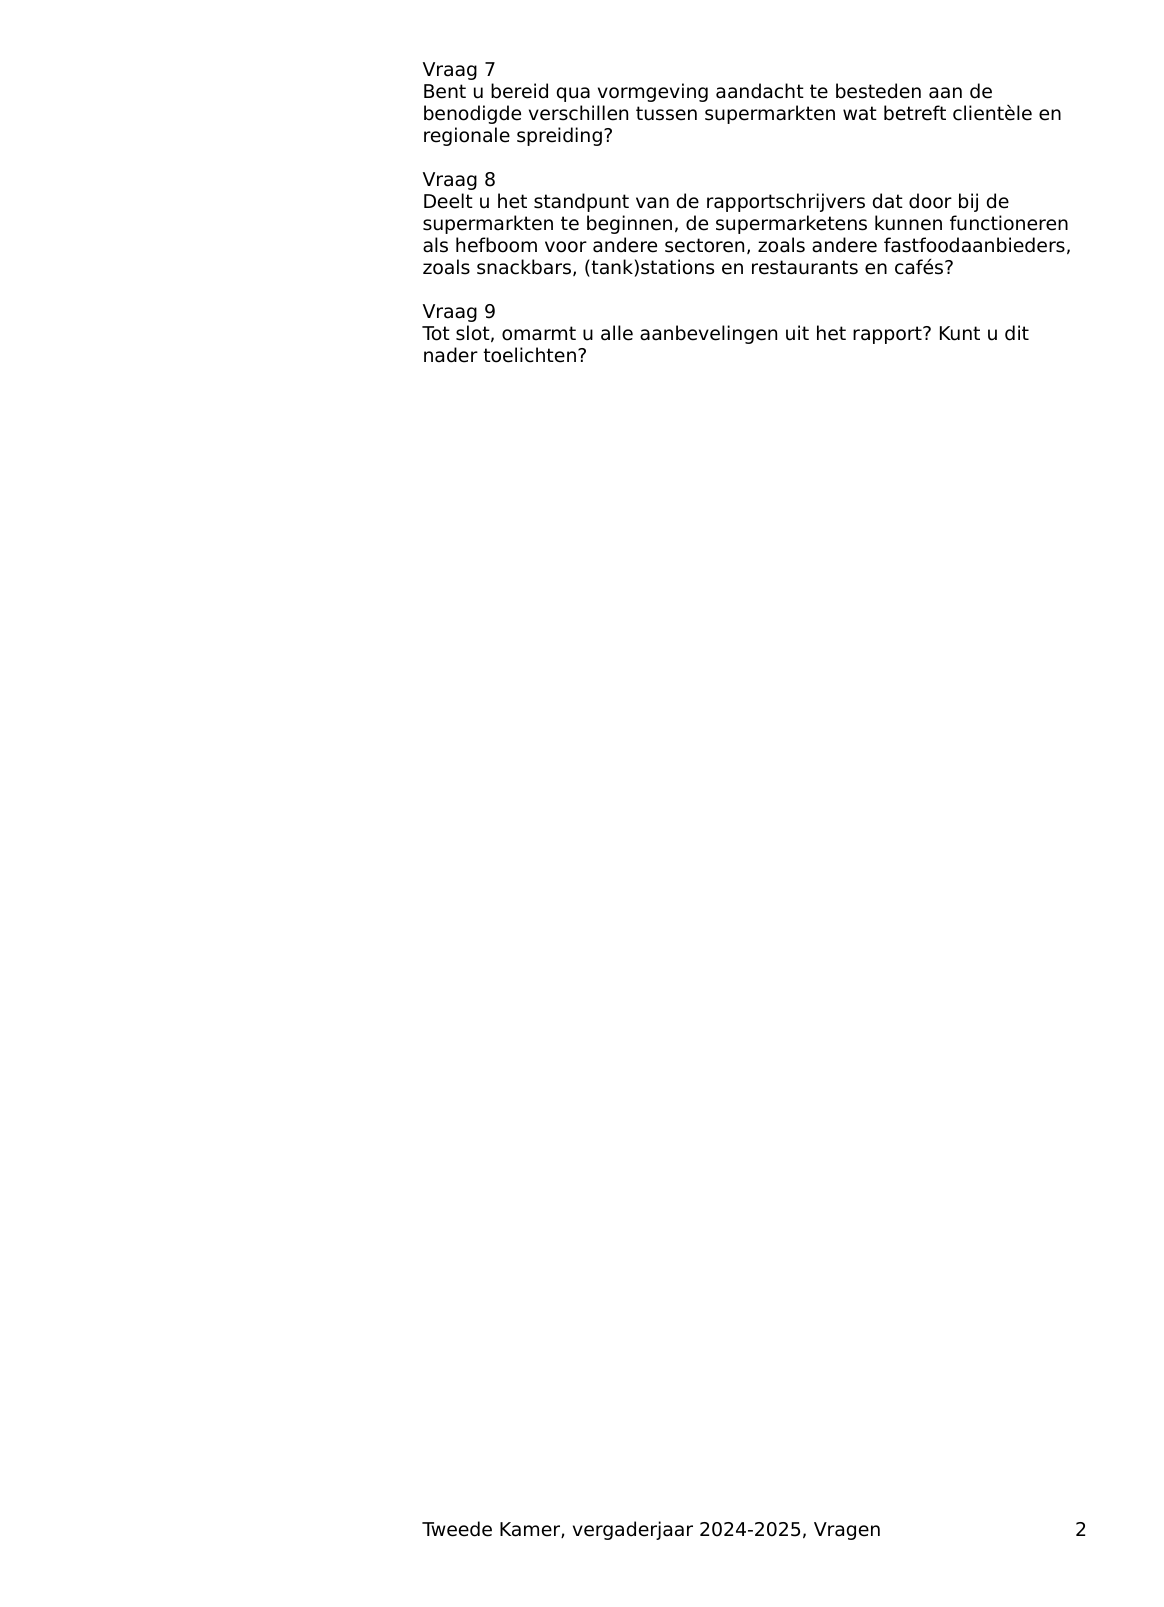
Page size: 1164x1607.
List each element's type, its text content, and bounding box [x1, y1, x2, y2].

text Vraag 7 [422, 59, 1087, 81]
text Bent u bereid qua vormgeving aandacht te besteden aan de benodigde verschillen tussen supermarkten wat betreft clientèle en regionale spreiding? [422, 81, 1087, 147]
text Vraag 8 [422, 169, 1087, 191]
text Vraag 9 [422, 301, 1087, 323]
text Tot slot, omarmt u alle aanbevelingen uit het rapport? Kunt u dit nader toelichten? [422, 323, 1087, 367]
text Deelt u het standpunt van de rapportschrijvers dat door bij de supermarkten te beginnen, de supermarketens kunnen functioneren als hefboom voor andere sectoren, zoals andere fastfoodaanbieders, zoals snackbars, (tank)stations en restaurants en cafés? [422, 191, 1087, 279]
